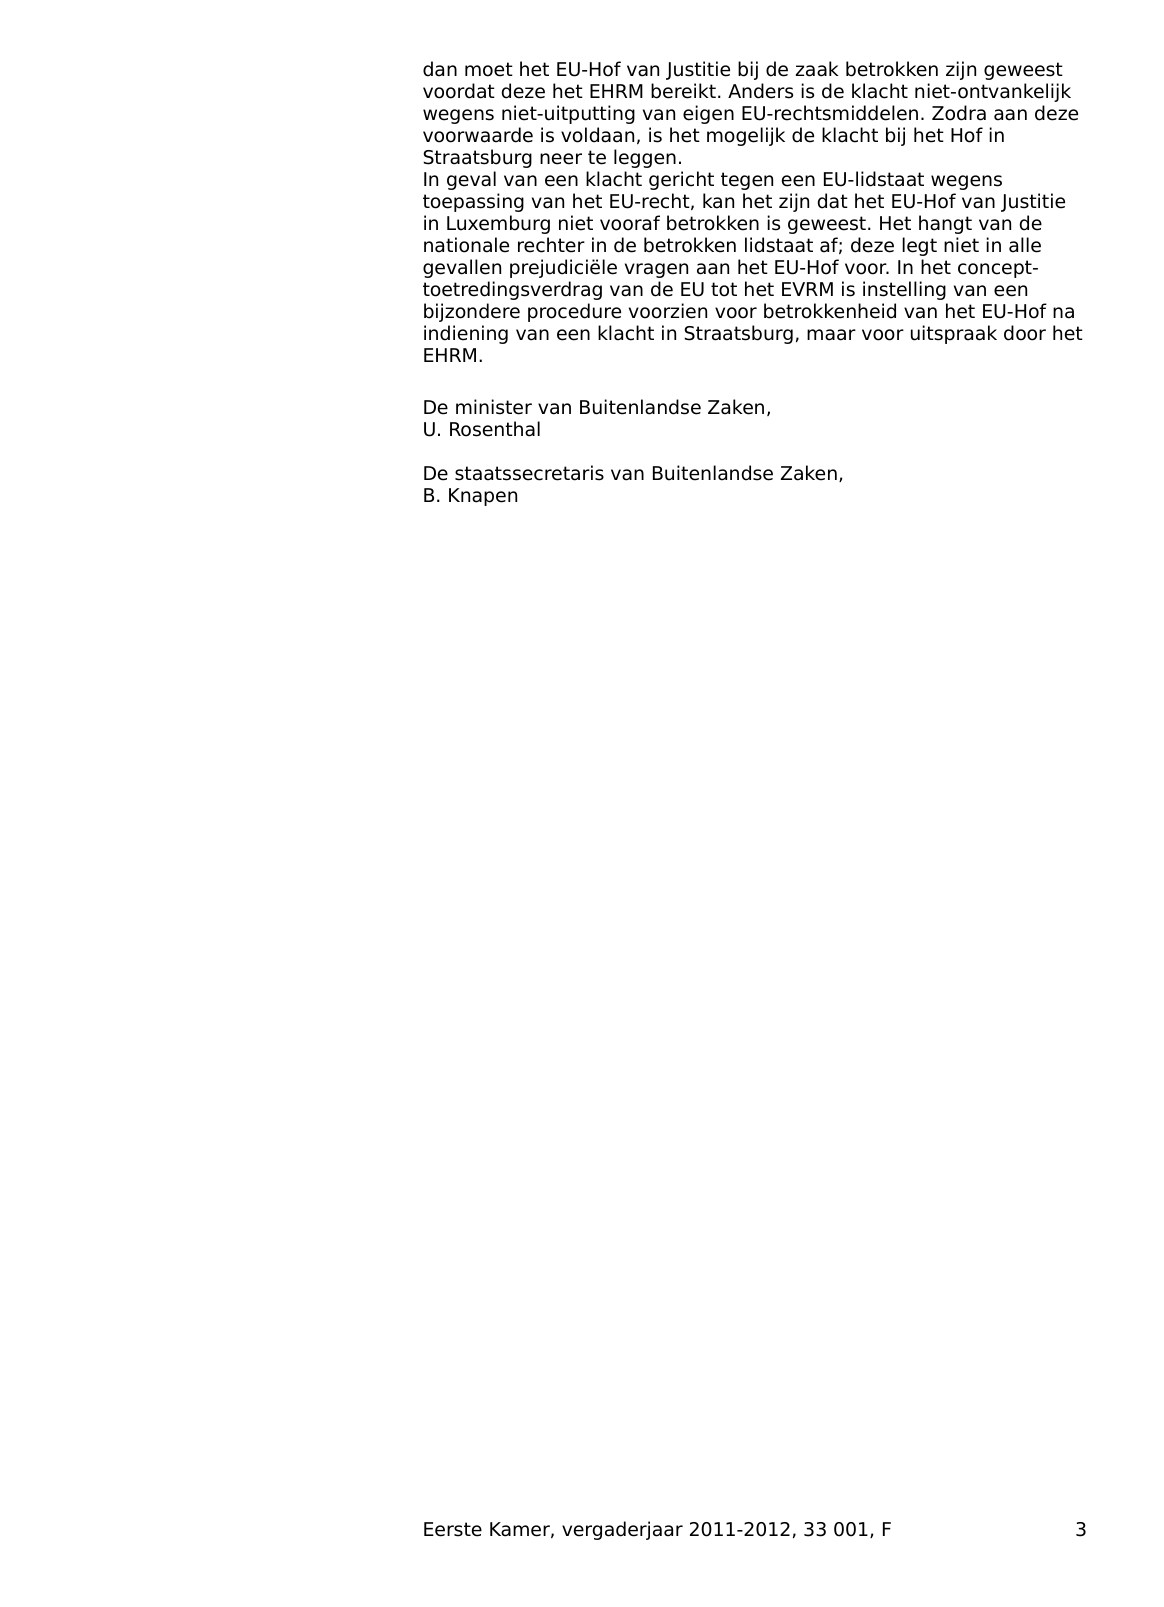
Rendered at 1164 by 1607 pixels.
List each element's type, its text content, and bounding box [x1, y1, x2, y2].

text De minister van Buitenlandse Zaken, U. Rosenthal [422, 397, 1087, 441]
text dan moet het EU-Hof van Justitie bij de zaak betrokken zijn geweest voordat deze het EHRM bereikt. Anders is de klacht niet-ontvankelijk wegens niet-uitputting van eigen EU-rechtsmiddelen. Zodra aan deze voorwaarde is voldaan, is het mogelijk de klacht bij het Hof in Straatsburg neer te leggen. [422, 59, 1087, 169]
text In geval van een klacht gericht tegen een EU-lidstaat wegens toepassing van het EU-recht, kan het zijn dat het EU-Hof van Justitie in Luxemburg niet vooraf betrokken is geweest. Het hangt van de nationale rechter in de betrokken lidstaat af; deze legt niet in alle gevallen prejudiciële vragen aan het EU-Hof voor. In het concept-toetredingsverdrag van de EU tot het EVRM is instelling van een bijzondere procedure voorzien voor betrokkenheid van het EU-Hof na indiening van een klacht in Straatsburg, maar voor uitspraak door het EHRM. [422, 169, 1087, 367]
text De staatssecretaris van Buitenlandse Zaken, B. Knapen [422, 463, 1087, 507]
